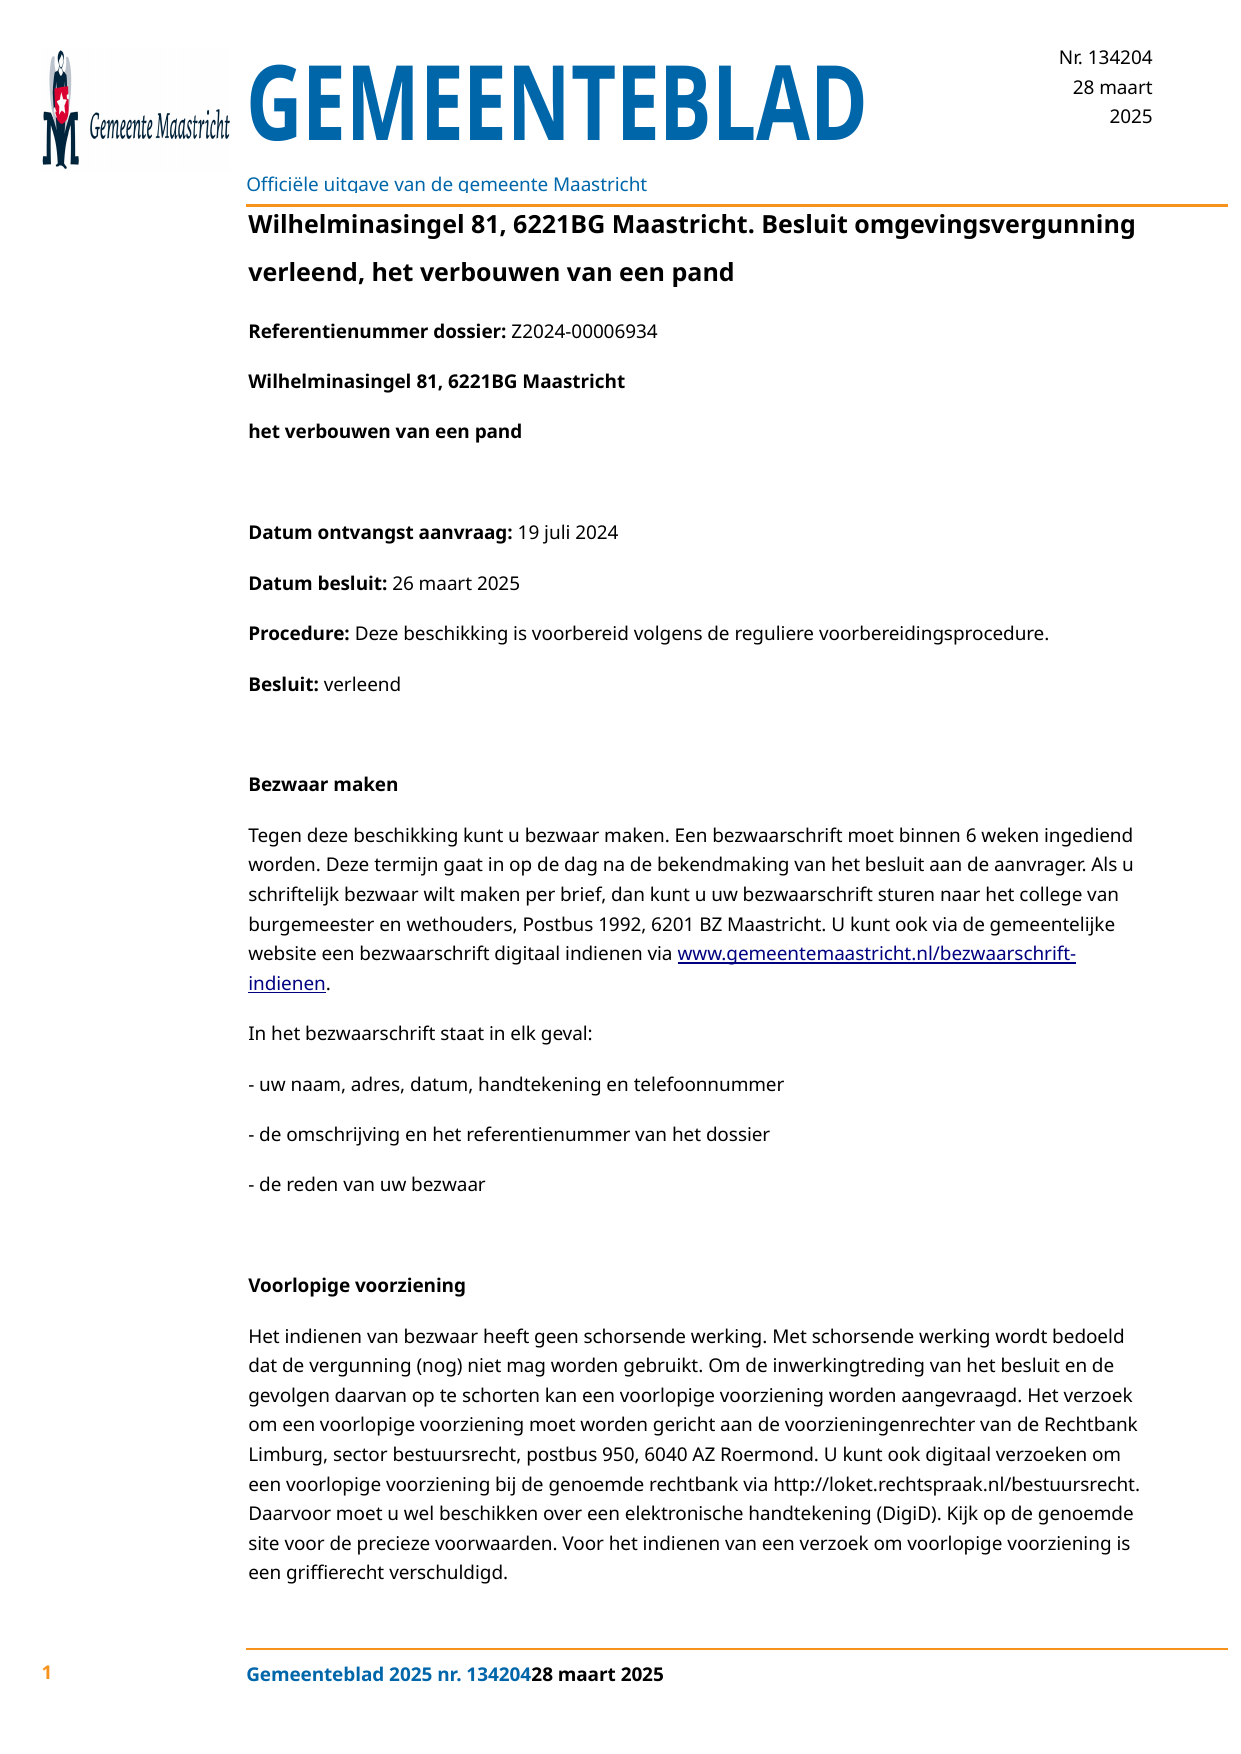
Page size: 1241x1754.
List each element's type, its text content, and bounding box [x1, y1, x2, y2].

picture [41, 47, 231, 172]
text Datum besluit: 26 maart 2025 [248, 570, 1152, 596]
text het verbouwen van een pand [248, 419, 1152, 444]
text Het indienen van bezwaar heeft geen schorsende werking. Met schorsende werking wordt bedoeld dat de vergunning (nog) niet mag worden gebruikt. Om de inwerkingtreding van het besluit en de gevolgen daarvan op te schorten kan een voorlopige voorziening worden aangevraagd. Het verzoek om een voorlopige voorziening moet worden gericht aan de voorzieningenrechter van de Rechtbank Limburg, sector bestuursrecht, postbus 950, 6040 AZ Roermond. U kunt ook digitaal verzoeken om een voorlopige voorziening bij de genoemde rechtbank via http://loket.rechtspraak.nl/bestuursrecht. Daarvoor moet u wel beschikken over een elektronische handtekening (DigiD). Kijk op de genoemde site voor de precieze voorwaarden. Voor het indienen van een verzoek om voorlopige voorziening is een griffierecht verschuldigd. [248, 1323, 1152, 1585]
text Wilhelminasingel 81, 6221BG Maastricht [248, 368, 1152, 394]
text Besluit: verleend [248, 671, 1152, 697]
text - uw naam, adres, datum, handtekening en telefoonnummer [248, 1071, 1152, 1097]
text Procedure: Deze beschikking is voorbereid volgens de reguliere voorbereidingsprocedure. [248, 620, 1152, 646]
text In het bezwaarschrift staat in elk geval: [248, 1020, 1152, 1046]
text Tegen deze beschikking kunt u bezwaar maken. Een bezwaarschrift moet binnen 6 weken ingediend worden. Deze termijn gaat in op de dag na de bekendmaking van het besluit aan de aanvrager. Als u schriftelijk bezwaar wilt maken per brief, dan kunt u uw bezwaarschrift sturen naar het college van burgemeester en wethouders, Postbus 1992, 6201 BZ Maastricht. U kunt ook via de gemeentelijke website een bezwaarschrift digitaal indienen via www.gemeentemaastricht.nl/bezwaarschrift-indienen. [248, 822, 1152, 996]
text Wilhelminasingel 81, 6221BG Maastricht. Besluit omgevingsvergunning verleend, het verbouwen van een pand [248, 207, 1152, 288]
text - de reden van uw bezwaar [248, 1172, 1152, 1197]
text Voorlopige voorziening [248, 1272, 1152, 1298]
text Datum ontvangst aanvraag: 19 juli 2024 [248, 519, 1152, 545]
text - de omschrijving en het referentienummer van het dossier [248, 1121, 1152, 1147]
text Bezwaar maken [248, 772, 1152, 797]
text Referentienummer dossier: Z2024-00006934 [248, 318, 1152, 344]
